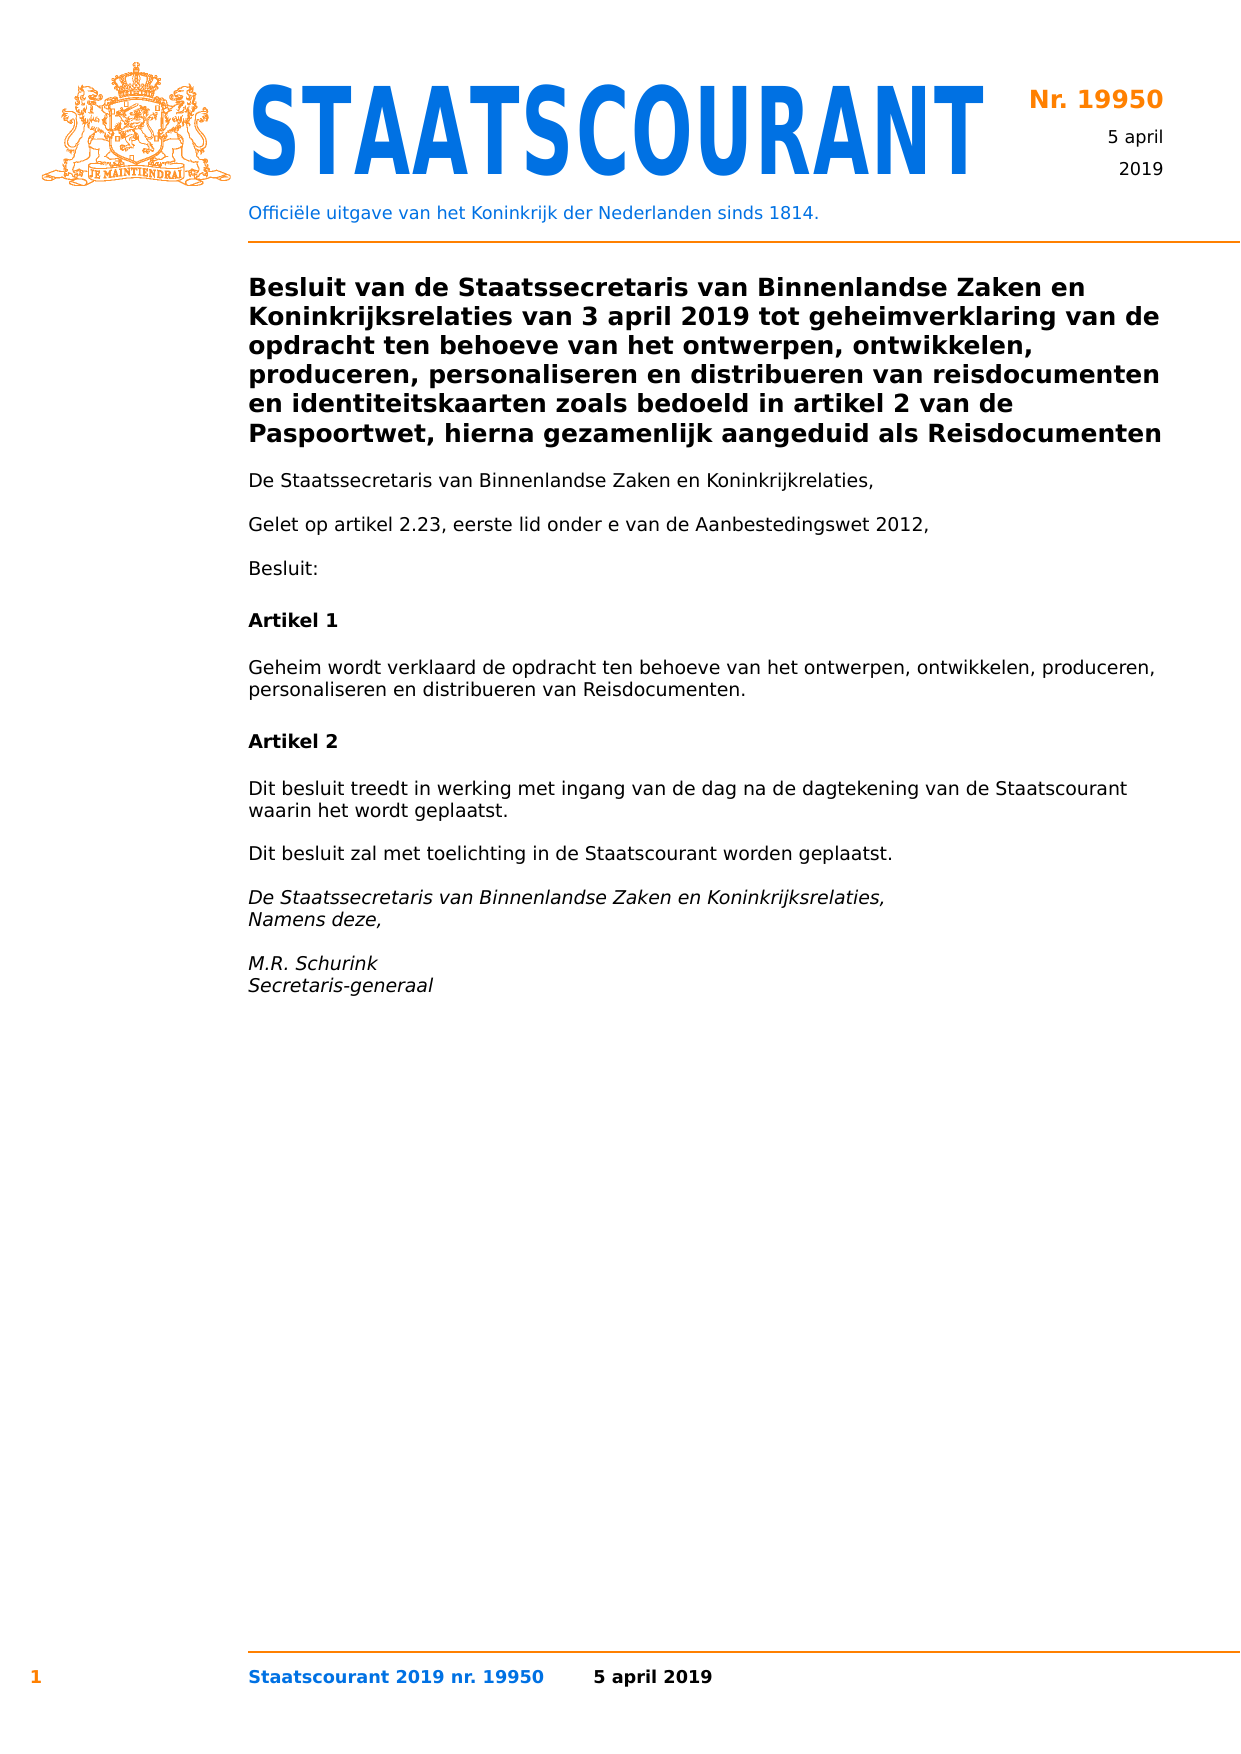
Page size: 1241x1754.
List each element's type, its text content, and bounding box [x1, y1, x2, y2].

table_header [25, 62, 248, 241]
table_cell Officiële uitgave van het Koninkrijk der Nederlanden sinds 1814. [248, 203, 1240, 241]
text Geheim wordt verklaard de opdracht ten behoeve van het ontwerpen, ontwikkelen, produceren, personaliseren en distribueren van Reisdocumenten. [248, 657, 1163, 701]
subtitle Besluit van de Staatssecretaris van Binnenlandse Zaken en Koninkrijksrelaties van 3 april 2019 tot geheimverklaring van de opdracht ten behoeve van het ontwerpen, ontwikkelen, produceren, personaliseren en distribueren van reisdocumenten en identiteitskaarten zoals bedoeld in artikel 2 van de Paspoortwet, hierna gezamenlijk aangeduid als Reisdocumenten [248, 273, 1163, 448]
picture [41, 62, 231, 186]
subtitle Artikel 2 [248, 731, 1163, 752]
text Besluit: [248, 558, 1163, 579]
text De Staatssecretaris van Binnenlandse Zaken en Koninkrijksrelaties, Namens deze, M.R. Schurink Secretaris-generaal [248, 887, 1163, 997]
table_cell 2019 [998, 153, 1240, 203]
table_cell 5 april [998, 121, 1240, 153]
text Gelet op artikel 2.23, eerste lid onder e van de Aanbestedingswet 2012, [248, 514, 1163, 536]
table_header STAATSCOURANT [248, 62, 998, 203]
subtitle Artikel 1 [248, 609, 1163, 632]
table_header Nr. 19950 [998, 62, 1240, 121]
text Dit besluit treedt in werking met ingang van de dag na de dagtekening van de Staatscourant waarin het wordt geplaatst. [248, 777, 1163, 821]
text De Staatssecretaris van Binnenlandse Zaken en Koninkrijkrelaties, [248, 470, 1163, 492]
text Dit besluit zal met toelichting in de Staatscourant worden geplaatst. [248, 843, 1163, 865]
